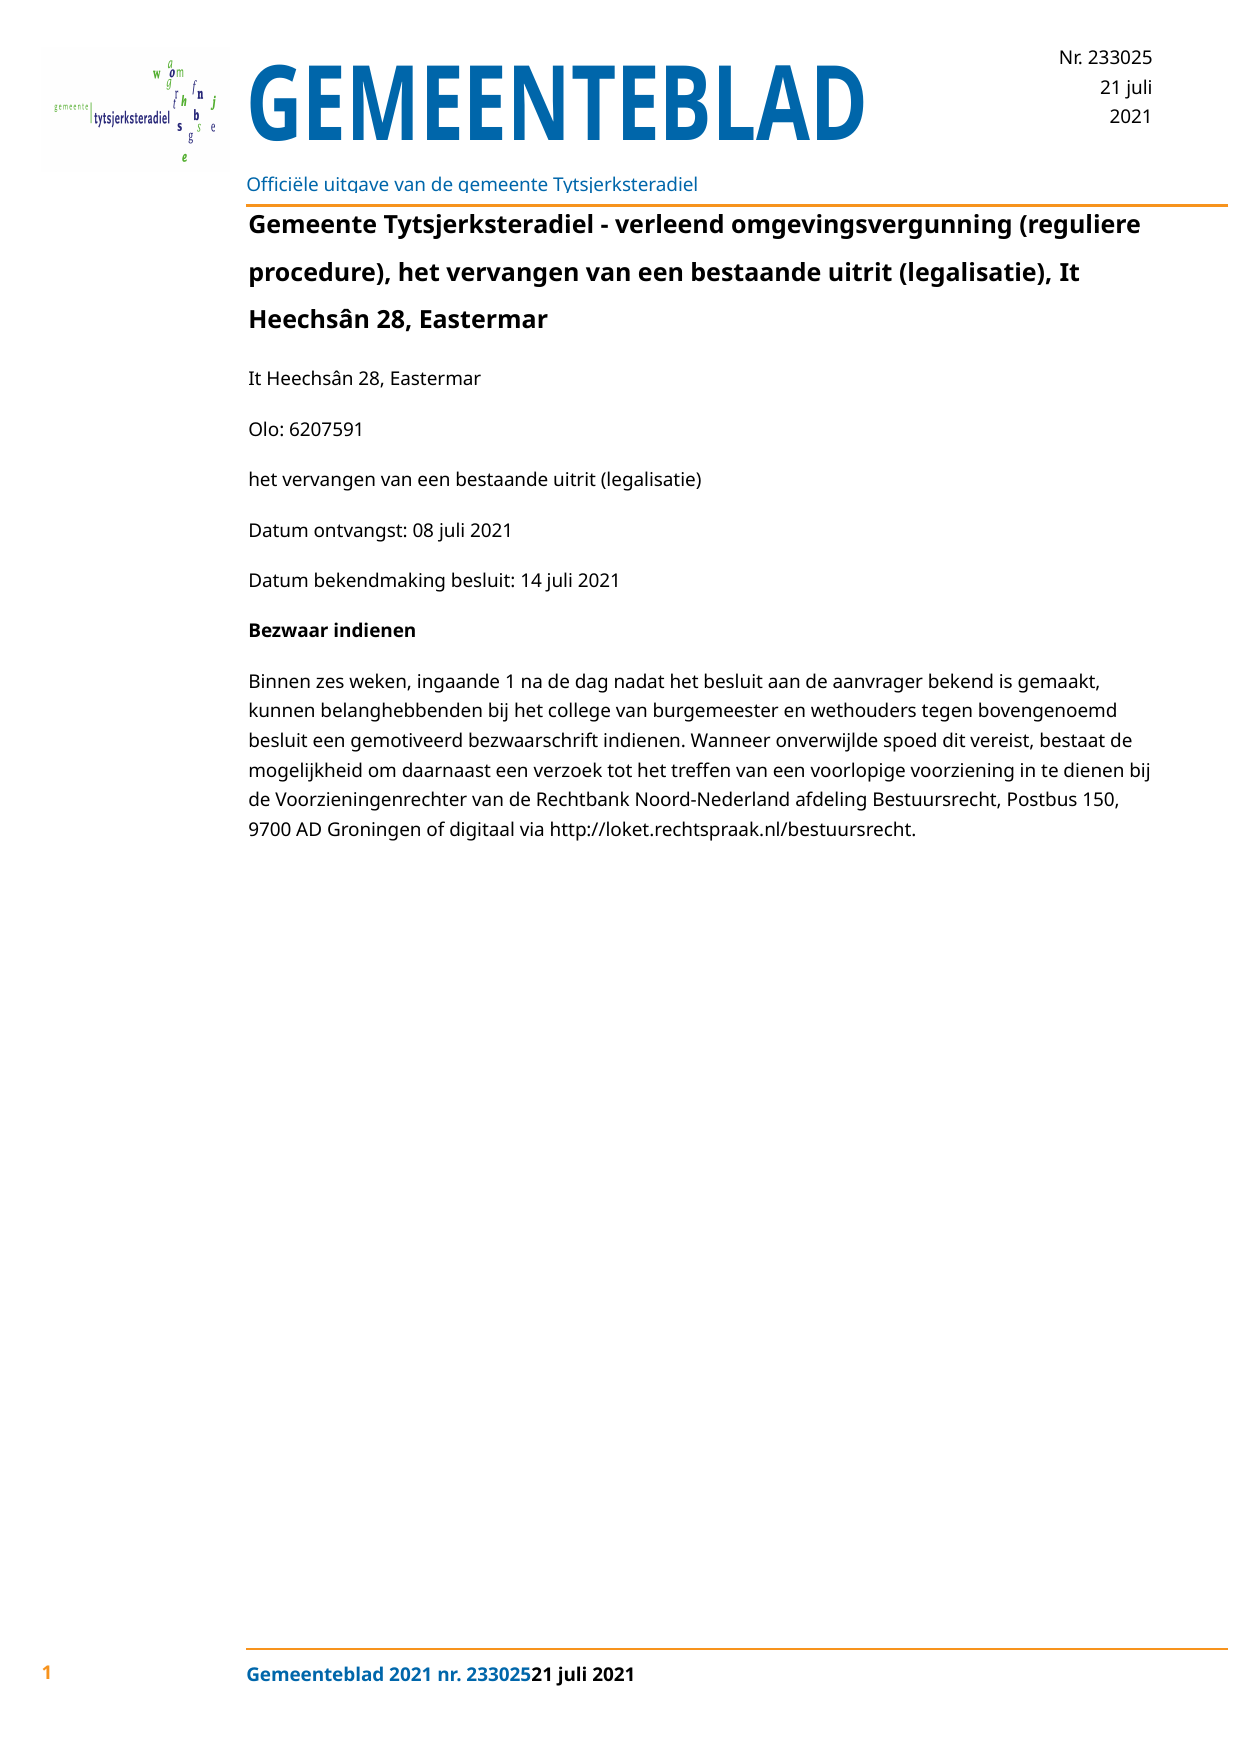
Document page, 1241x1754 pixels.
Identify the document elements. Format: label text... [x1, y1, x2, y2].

text It Heechsân 28, Eastermar [248, 366, 1152, 391]
text Datum ontvangst: 08 juli 2021 [248, 517, 1152, 542]
text Bezwaar indienen [248, 618, 1152, 643]
picture [41, 47, 231, 172]
text Binnen zes weken, ingaande 1 na de dag nadat het besluit aan de aanvrager bekend is gemaakt, kunnen belanghebbenden bij het college van burgemeester en wethouders tegen bovengenoemd besluit een gemotiveerd bezwaarschrift indienen. Wanneer onverwijlde spoed dit vereist, bestaat de mogelijkheid om daarnaast een verzoek tot het treffen van een voorlopige voorziening in te dienen bij de Voorzieningenrechter van de Rechtbank Noord-Nederland afdeling Bestuursrecht, Postbus 150, 9700 AD Groningen of digitaal via http://loket.rechtspraak.nl/bestuursrecht. [248, 668, 1152, 842]
text het vervangen van een bestaande uitrit (legalisatie) [248, 466, 1152, 492]
text Datum bekendmaking besluit: 14 juli 2021 [248, 567, 1152, 593]
text Olo: 6207591 [248, 416, 1152, 442]
text Gemeente Tytsjerksteradiel - verleend omgevingsvergunning (reguliere procedure), het vervangen van een bestaande uitrit (legalisatie), It Heechsân 28, Eastermar [248, 207, 1152, 336]
